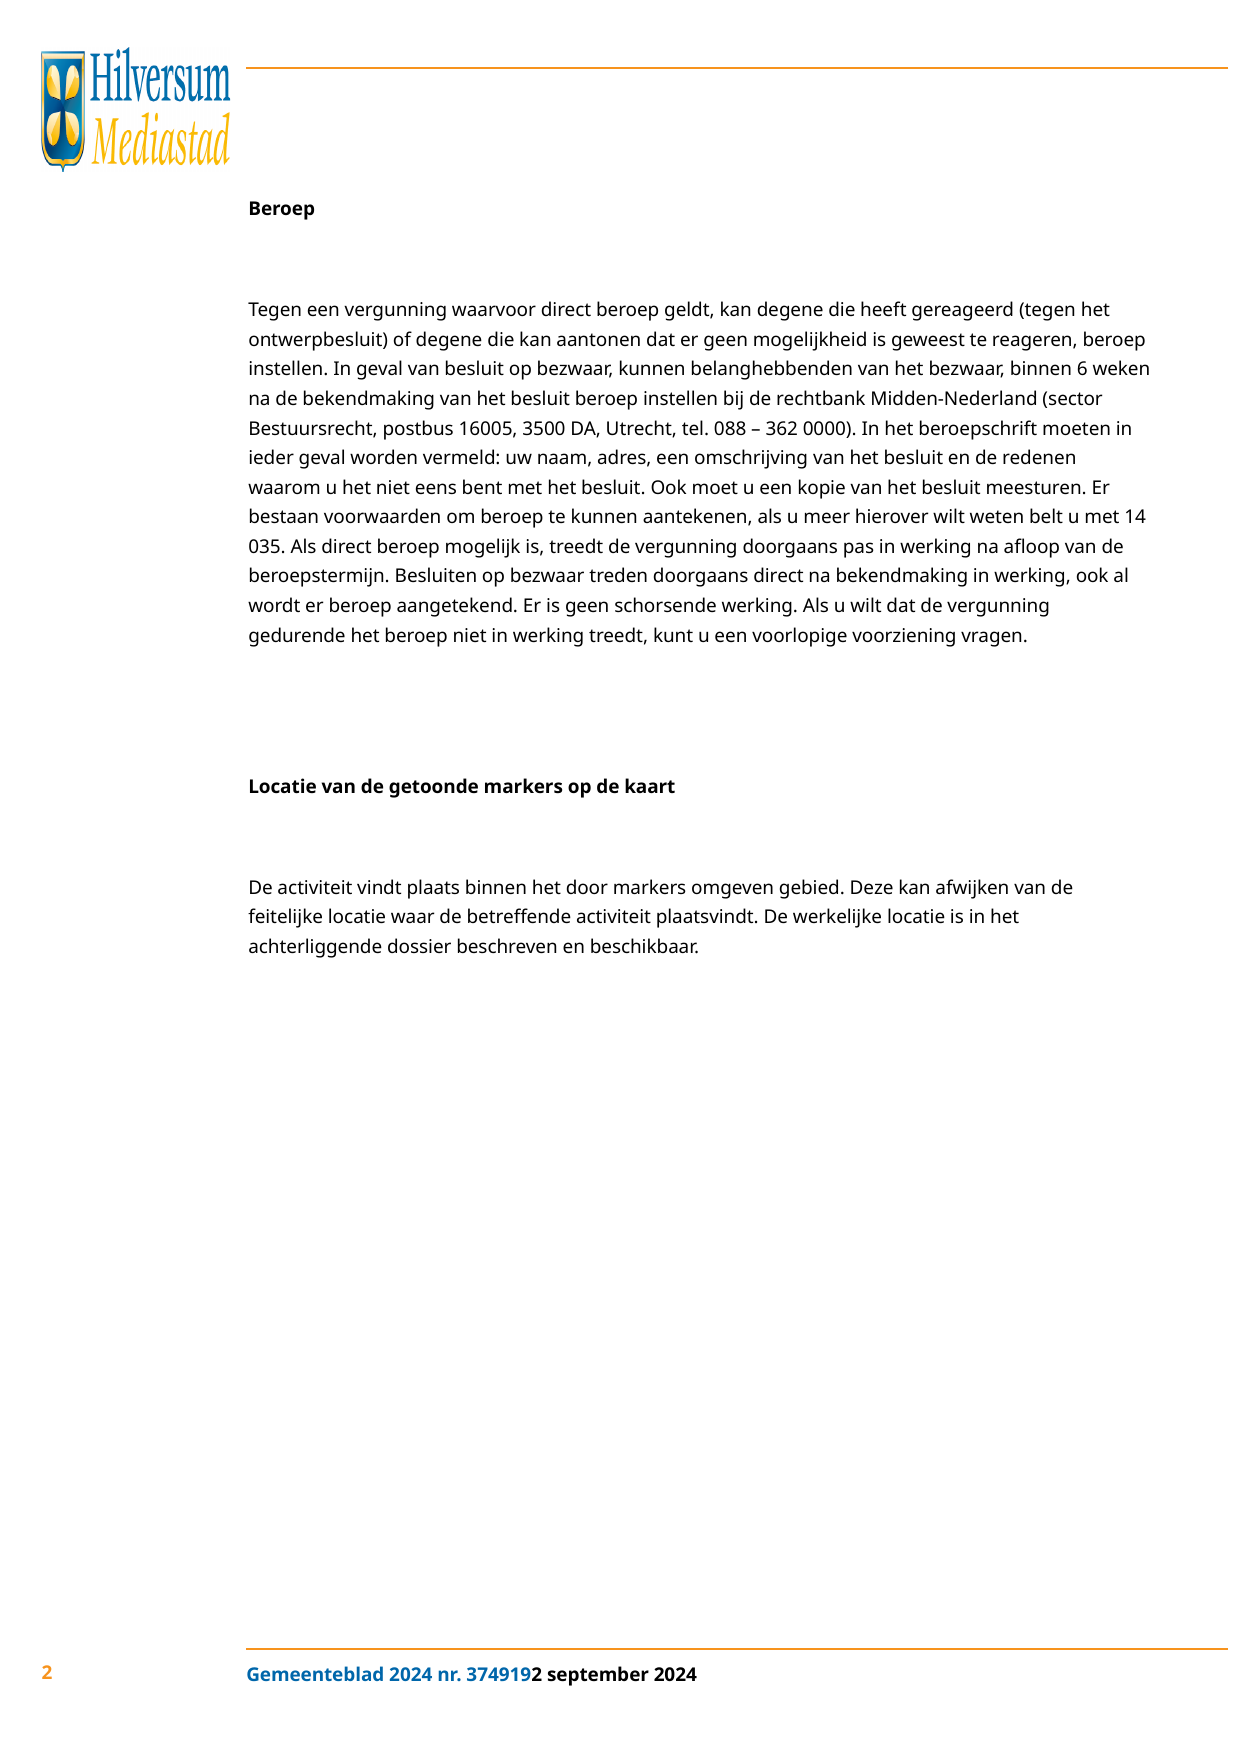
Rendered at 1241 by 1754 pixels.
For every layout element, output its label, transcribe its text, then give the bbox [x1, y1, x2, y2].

text De activiteit vindt plaats binnen het door markers omgeven gebied. Deze kan afwijken van de feitelijke locatie waar de betreffende activiteit plaatsvindt. De werkelijke locatie is in het achterliggende dossier beschreven en beschikbaar. [248, 874, 1152, 959]
text Locatie van de getoonde markers op de kaart [248, 773, 1152, 799]
text Beroep [248, 196, 1152, 221]
picture [41, 47, 231, 172]
text Tegen een vergunning waarvoor direct beroep geldt, kan degene die heeft gereageerd (tegen het ontwerpbesluit) of degene die kan aantonen dat er geen mogelijkheid is geweest te reageren, beroep instellen. In geval van besluit op bezwaar, kunnen belanghebbenden van het bezwaar, binnen 6 weken na de bekendmaking van het besluit beroep instellen bij de rechtbank Midden-Nederland (sector Bestuursrecht, postbus 16005, 3500 DA, Utrecht, tel. 088 – 362 0000). In het beroepschrift moeten in ieder geval worden vermeld: uw naam, adres, een omschrijving van het besluit en de redenen waarom u het niet eens bent met het besluit. Ook moet u een kopie van het besluit meesturen. Er bestaan voorwaarden om beroep te kunnen aantekenen, als u meer hierover wilt weten belt u met 14 035. Als direct beroep mogelijk is, treedt de vergunning doorgaans pas in werking na afloop van de beroepstermijn. Besluiten op bezwaar treden doorgaans direct na bekendmaking in werking, ook al wordt er beroep aangetekend. Er is geen schorsende werking. Als u wilt dat de vergunning gedurende het beroep niet in werking treedt, kunt u een voorlopige voorziening vragen. [248, 296, 1152, 648]
